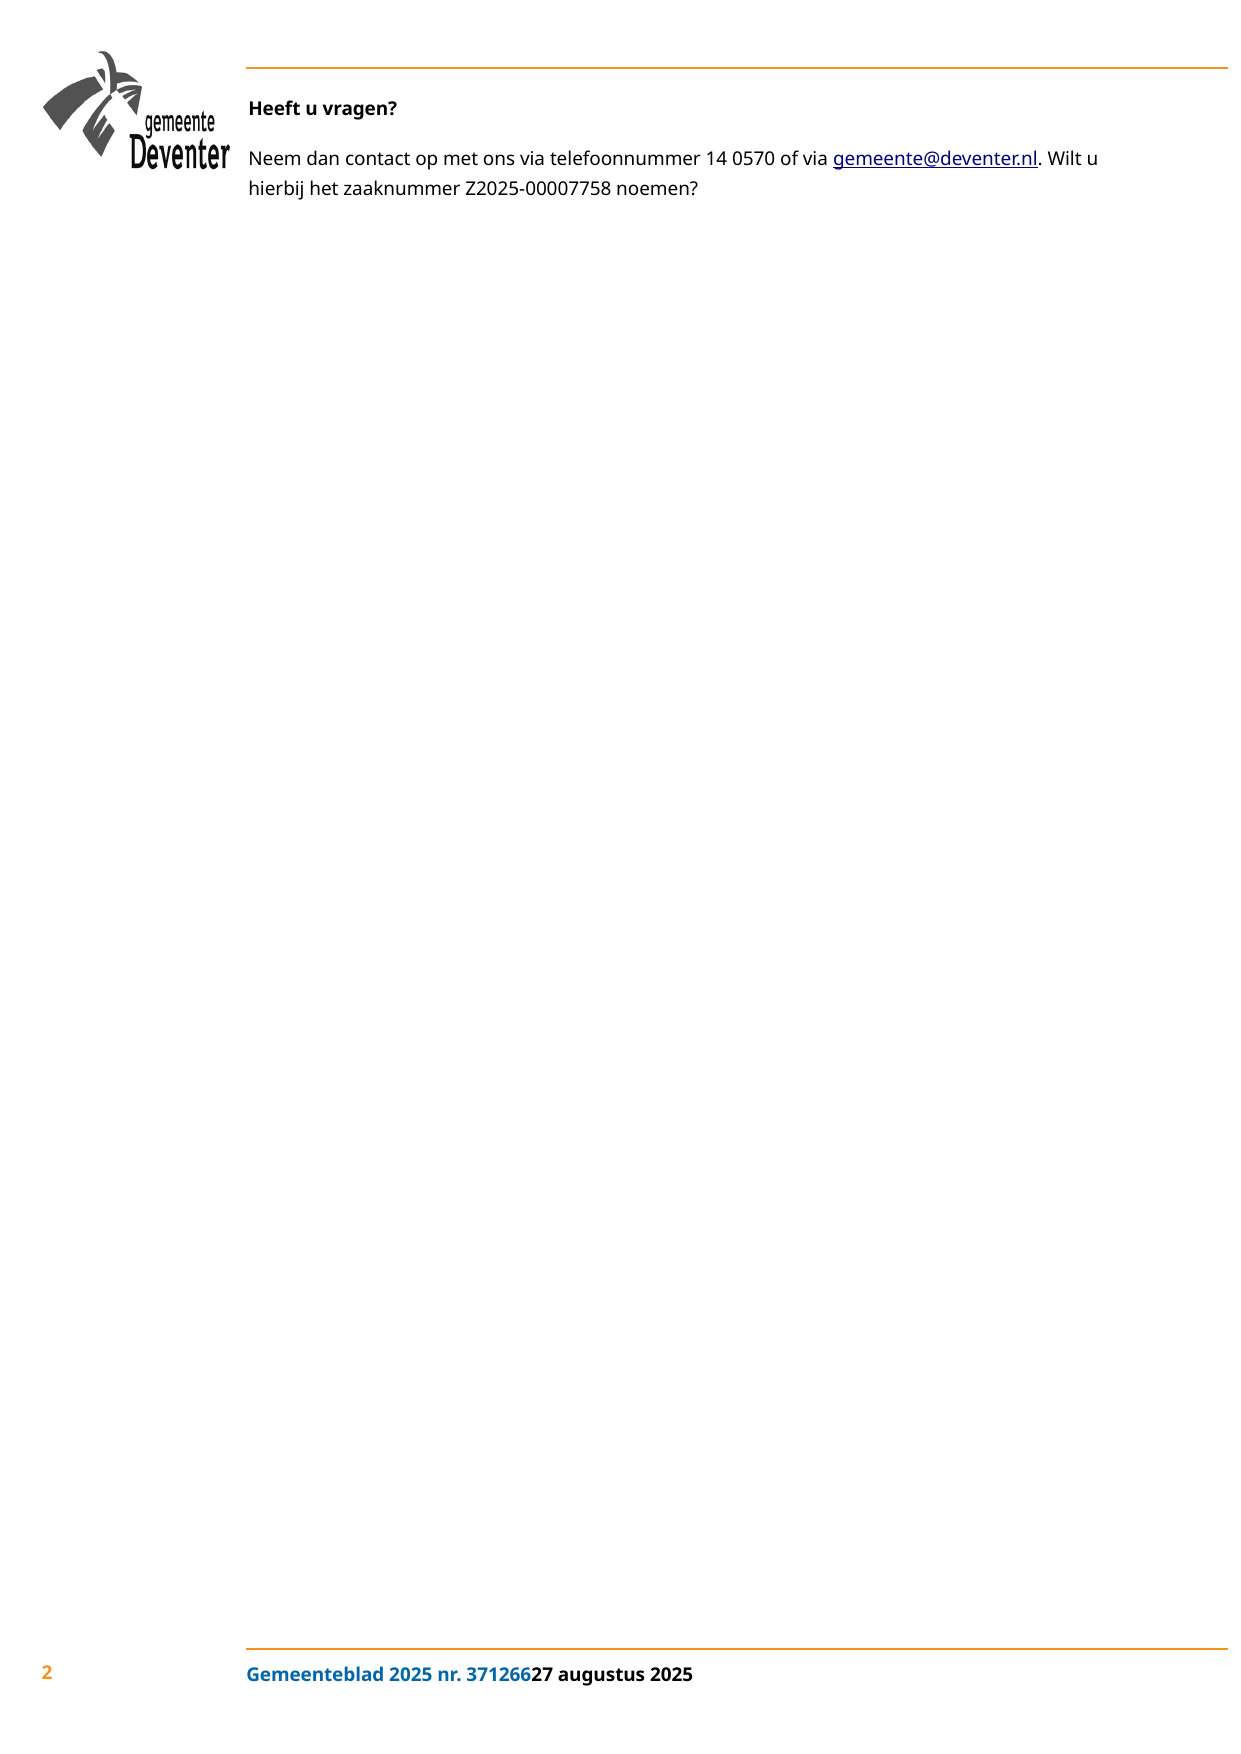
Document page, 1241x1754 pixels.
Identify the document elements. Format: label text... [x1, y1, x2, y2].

text Heeft u vragen? [248, 95, 1152, 121]
text Neem dan contact op met ons via telefoonnummer 14 0570 of via gemeente@deventer.nl. Wilt u hierbij het zaaknummer Z2025-00007758 noemen? [248, 145, 1152, 201]
picture [41, 47, 231, 172]
